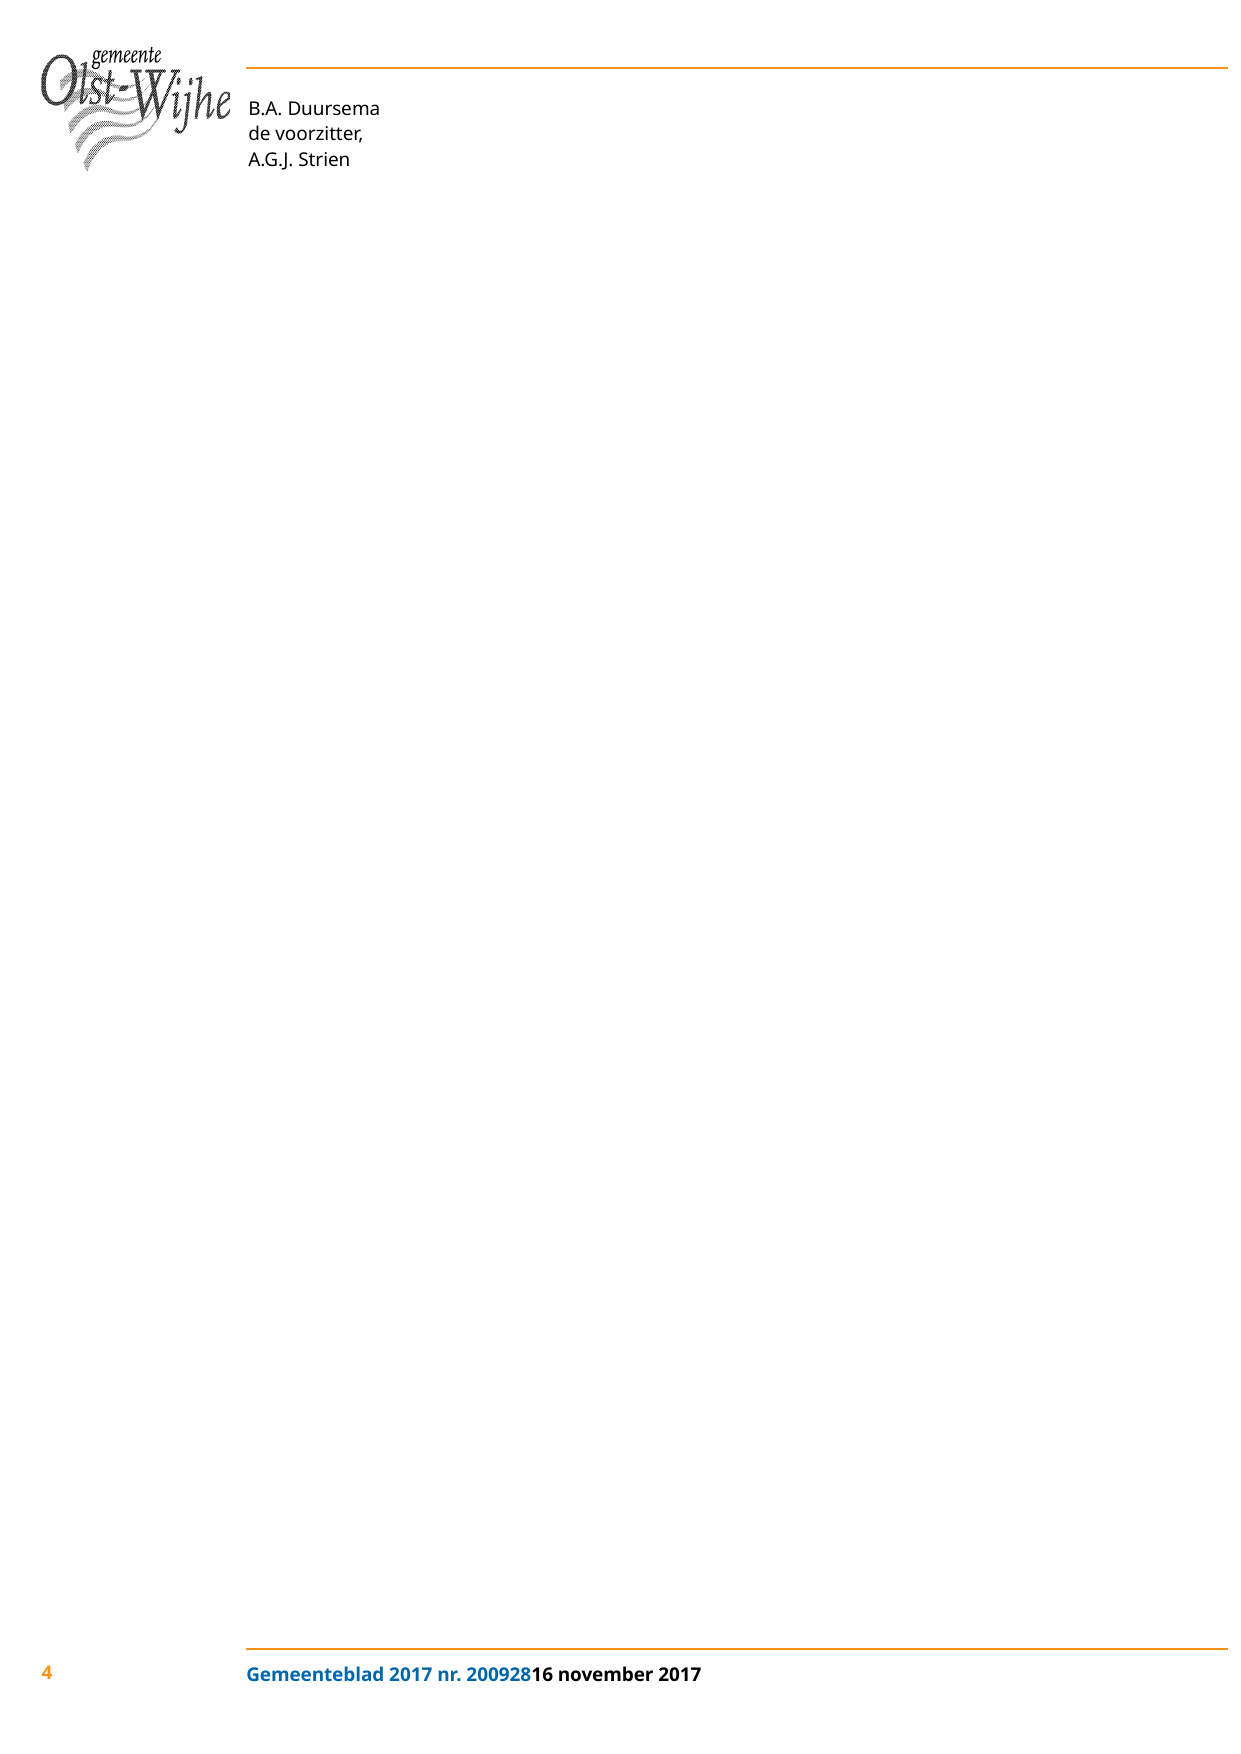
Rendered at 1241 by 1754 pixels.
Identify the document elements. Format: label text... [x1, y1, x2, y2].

text A.G.J. Strien [248, 146, 1152, 172]
text B.A. Duursema [248, 95, 1152, 121]
text de voorzitter, [248, 121, 1152, 146]
picture [41, 47, 231, 172]
